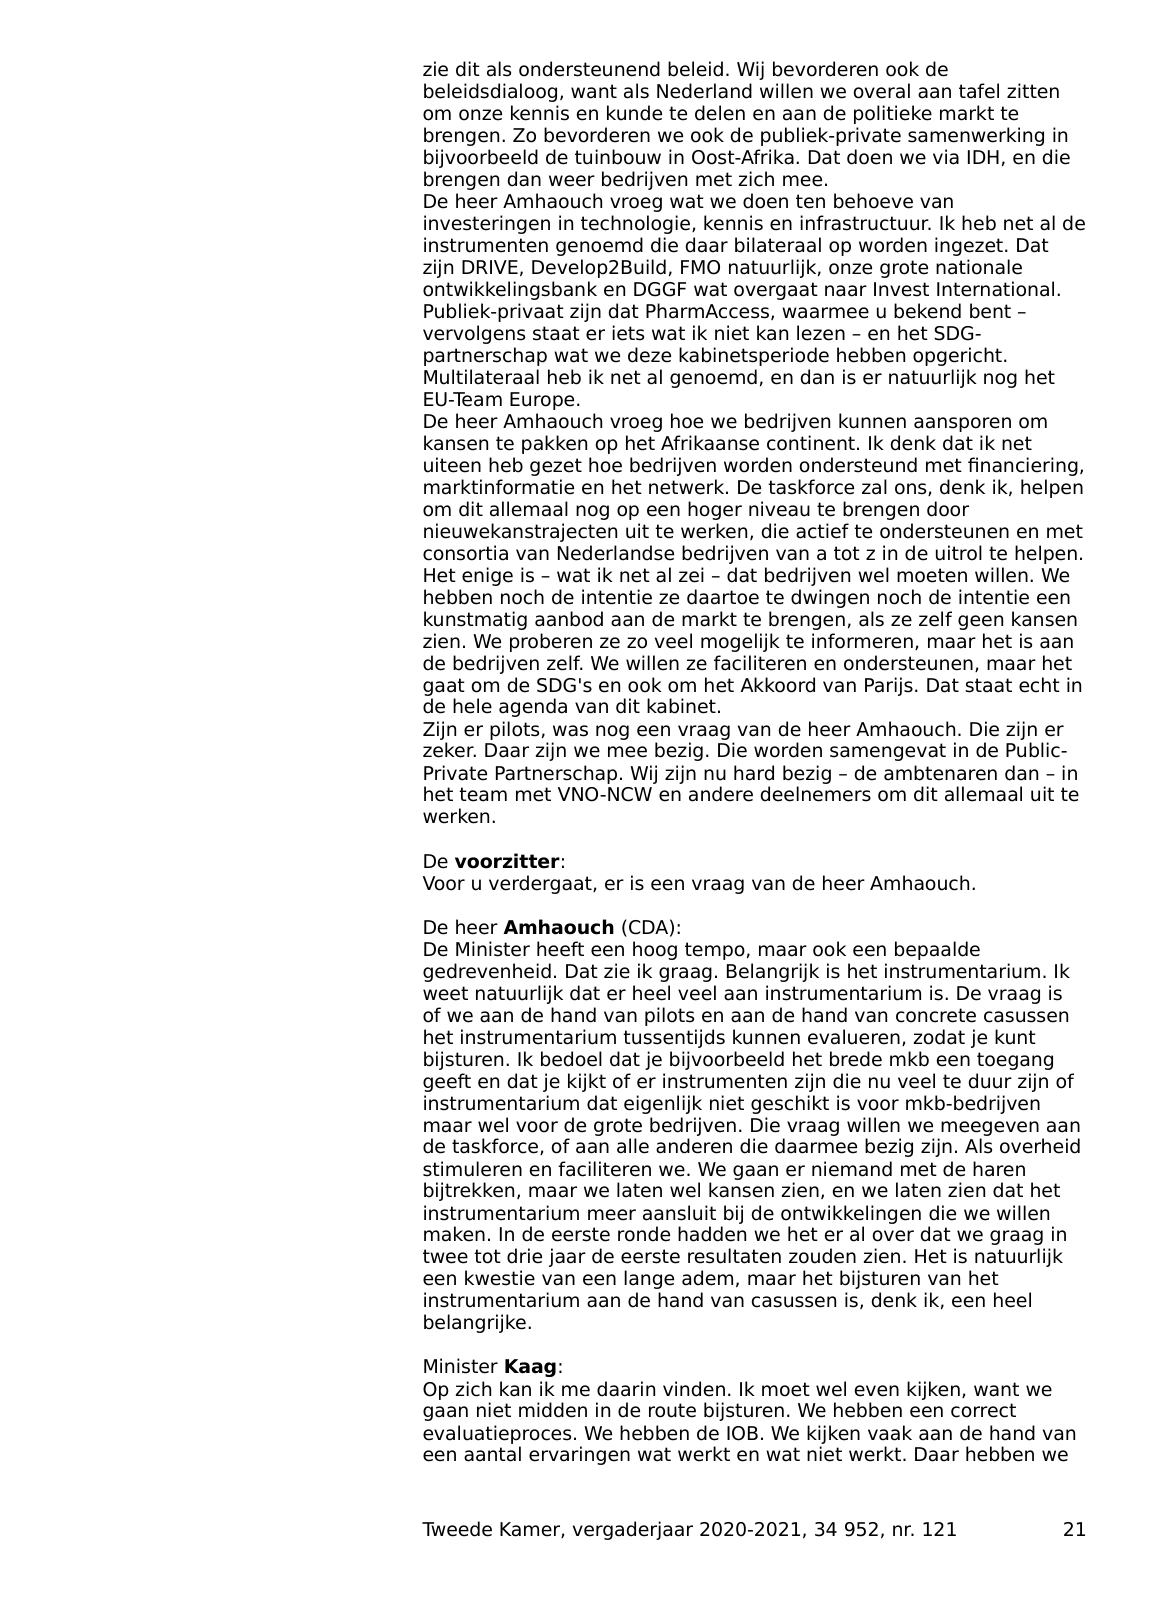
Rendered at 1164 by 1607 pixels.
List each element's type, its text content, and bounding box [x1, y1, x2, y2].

text Voor u verdergaat, er is een vraag van de heer Amhaouch. [422, 872, 1087, 894]
text De Minister heeft een hoog tempo, maar ook een bepaalde gedrevenheid. Dat zie ik graag. Belangrijk is het instrumentarium. Ik weet natuurlijk dat er heel veel aan instrumentarium is. De vraag is of we aan de hand van pilots en aan de hand van concrete casussen het instrumentarium tussentijds kunnen evalueren, zodat je kunt bijsturen. Ik bedoel dat je bijvoorbeeld het brede mkb een toegang geeft en dat je kijkt of er instrumenten zijn die nu veel te duur zijn of instrumentarium dat eigenlijk niet geschikt is voor mkb-bedrijven maar wel voor de grote bedrijven. Die vraag willen we meegeven aan de taskforce, of aan alle anderen die daarmee bezig zijn. Als overheid stimuleren en faciliteren we. We gaan er niemand met de haren bijtrekken, maar we laten wel kansen zien, en we laten zien dat het instrumentarium meer aansluit bij de ontwikkelingen die we willen maken. In de eerste ronde hadden we het er al over dat we graag in twee tot drie jaar de eerste resultaten zouden zien. Het is natuurlijk een kwestie van een lange adem, maar het bijsturen van het instrumentarium aan de hand van casussen is, denk ik, een heel belangrijke. [422, 939, 1087, 1334]
text De voorzitter: [422, 851, 1087, 872]
text De heer Amhaouch vroeg wat we doen ten behoeve van investeringen in technologie, kennis en infrastructuur. Ik heb net al de instrumenten genoemd die daar bilateraal op worden ingezet. Dat zijn DRIVE, Develop2Build, FMO natuurlijk, onze grote nationale ontwikkelingsbank en DGGF wat overgaat naar Invest International. Publiek-privaat zijn dat PharmAccess, waarmee u bekend bent – vervolgens staat er iets wat ik niet kan lezen – en het SDG-partnerschap wat we deze kabinetsperiode hebben opgericht. Multilateraal heb ik net al genoemd, en dan is er natuurlijk nog het EU-Team Europe. [422, 191, 1087, 411]
text Op zich kan ik me daarin vinden. Ik moet wel even kijken, want we gaan niet midden in de route bijsturen. We hebben een correct evaluatieproces. We hebben de IOB. We kijken vaak aan de hand van een aantal ervaringen wat werkt en wat niet werkt. Daar hebben we [422, 1378, 1087, 1466]
text Minister Kaag: [422, 1356, 1087, 1378]
text De heer Amhaouch (CDA): [422, 917, 1087, 939]
text De heer Amhaouch vroeg hoe we bedrijven kunnen aansporen om kansen te pakken op het Afrikaanse continent. Ik denk dat ik net uiteen heb gezet hoe bedrijven worden ondersteund met financiering, marktinformatie en het netwerk. De taskforce zal ons, denk ik, helpen om dit allemaal nog op een hoger niveau te brengen door nieuwekanstrajecten uit te werken, die actief te ondersteunen en met consortia van Nederlandse bedrijven van a tot z in de uitrol te helpen. Het enige is – wat ik net al zei – dat bedrijven wel moeten willen. We hebben noch de intentie ze daartoe te dwingen noch de intentie een kunstmatig aanbod aan de markt te brengen, als ze zelf geen kansen zien. We proberen ze zo veel mogelijk te informeren, maar het is aan de bedrijven zelf. We willen ze faciliteren en ondersteunen, maar het gaat om de SDG's en ook om het Akkoord van Parijs. Dat staat echt in de hele agenda van dit kabinet. [422, 411, 1087, 718]
text zie dit als ondersteunend beleid. Wij bevorderen ook de beleidsdialoog, want als Nederland willen we overal aan tafel zitten om onze kennis en kunde te delen en aan de politieke markt te brengen. Zo bevorderen we ook de publiek-private samenwerking in bijvoorbeeld de tuinbouw in Oost-Afrika. Dat doen we via IDH, en die brengen dan weer bedrijven met zich mee. [422, 59, 1087, 191]
text Zijn er pilots, was nog een vraag van de heer Amhaouch. Die zijn er zeker. Daar zijn we mee bezig. Die worden samengevat in de Public-Private Partnerschap. Wij zijn nu hard bezig – de ambtenaren dan – in het team met VNO-NCW en andere deelnemers om dit allemaal uit te werken. [422, 718, 1087, 828]
